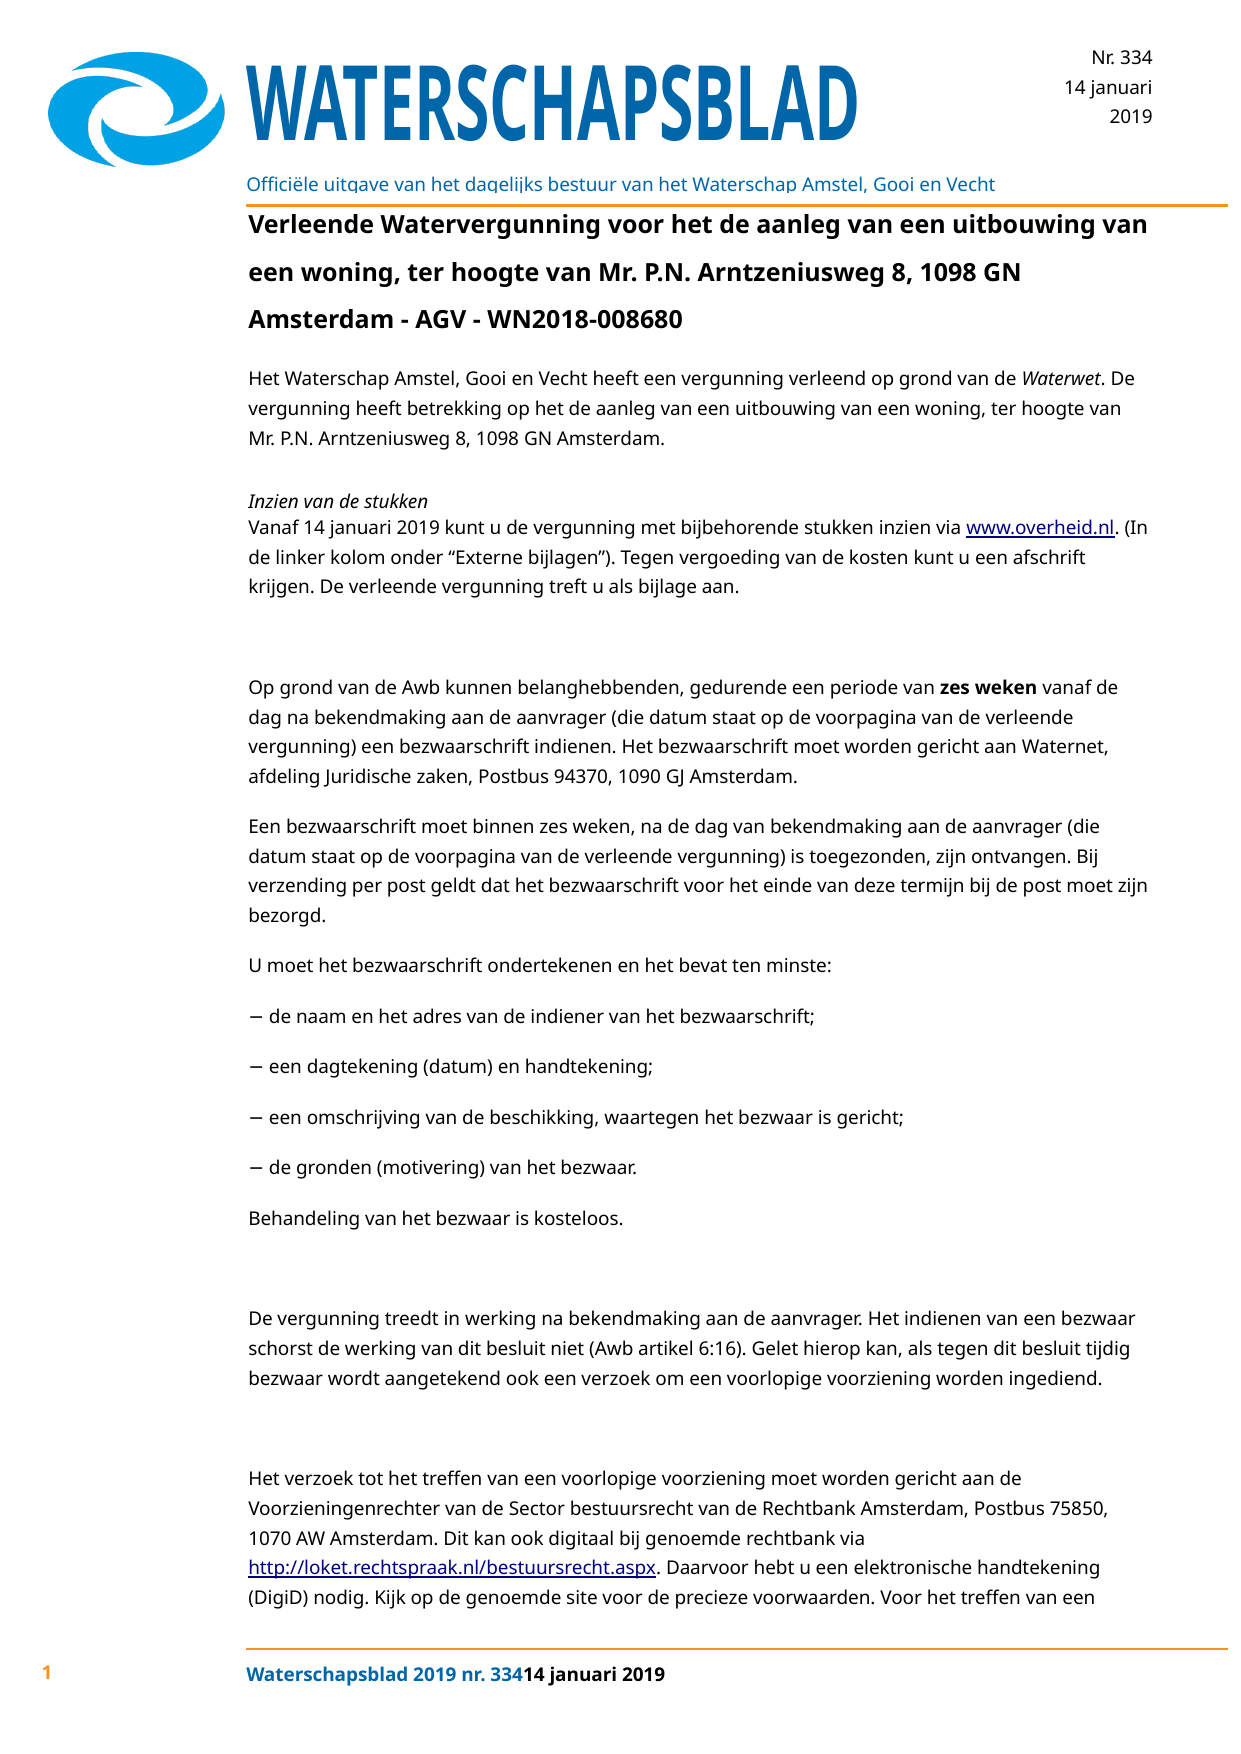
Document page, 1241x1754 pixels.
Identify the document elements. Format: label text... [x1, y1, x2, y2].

text Verleende Watervergunning voor het de aanleg van een uitbouwing van een woning, ter hoogte van Mr. P.N. Arntzeniusweg 8, 1098 GN Amsterdam - AGV - WN2018-008680 [248, 207, 1152, 336]
text − de gronden (motivering) van het bezwaar. [248, 1154, 1152, 1180]
text Behandeling van het bezwaar is kosteloos. [248, 1205, 1152, 1231]
text Inzien van de stukken [248, 489, 1152, 514]
text U moet het bezwaarschrift ondertekenen en het bevat ten minste: [248, 953, 1152, 978]
text De vergunning treedt in werking na bekendmaking aan de aanvrager. Het indienen van een bezwaar schorst de werking van dit besluit niet (Awb artikel 6:16). Gelet hierop kan, als tegen dit besluit tijdig bezwaar wordt aangetekend ook een verzoek om een voorlopige voorziening worden ingediend. [248, 1306, 1152, 1391]
text Een bezwaarschrift moet binnen zes weken, na de dag van bekendmaking aan de aanvrager (die datum staat op de voorpagina van de verleende vergunning) is toegezonden, zijn ontvangen. Bij verzending per post geldt dat het bezwaarschrift voor het einde van deze termijn bij de post moet zijn bezorgd. [248, 813, 1152, 928]
text − een dagtekening (datum) en handtekening; [248, 1053, 1152, 1079]
picture [41, 47, 231, 172]
text − de naam en het adres van de indiener van het bezwaarschrift; [248, 1003, 1152, 1029]
text Het Waterschap Amstel, Gooi en Vecht heeft een vergunning verleend op grond van de Waterwet. De vergunning heeft betrekking op het de aanleg van een uitbouwing van een woning, ter hoogte van Mr. P.N. Arntzeniusweg 8, 1098 GN Amsterdam. [248, 366, 1152, 450]
text Op grond van de Awb kunnen belanghebbenden, gedurende een periode van zes weken vanaf de dag na bekendmaking aan de aanvrager (die datum staat op de voorpagina van de verleende vergunning) een bezwaarschrift indienen. Het bezwaarschrift moet worden gericht aan Waternet, afdeling Juridische zaken, Postbus 94370, 1090 GJ Amsterdam. [248, 674, 1152, 789]
text Vanaf 14 januari 2019 kunt u de vergunning met bijbehorende stukken inzien via www.overheid.nl. (In de linker kolom onder “Externe bijlagen”). Tegen vergoeding van de kosten kunt u een afschrift krijgen. De verleende vergunning treft u als bijlage aan. [248, 514, 1152, 599]
text Het verzoek tot het treffen van een voorlopige voorziening moet worden gericht aan de Voorzieningenrechter van de Sector bestuursrecht van de Rechtbank Amsterdam, Postbus 75850, 1070 AW Amsterdam. Dit kan ook digitaal bij genoemde rechtbank via http://loket.rechtspraak.nl/bestuursrecht.aspx. Daarvoor hebt u een elektronische handtekening (DigiD) nodig. Kijk op de genoemde site voor de precieze voorwaarden. Voor het treffen van een [248, 1466, 1152, 1610]
text − een omschrijving van de beschikking, waartegen het bezwaar is gericht; [248, 1104, 1152, 1130]
